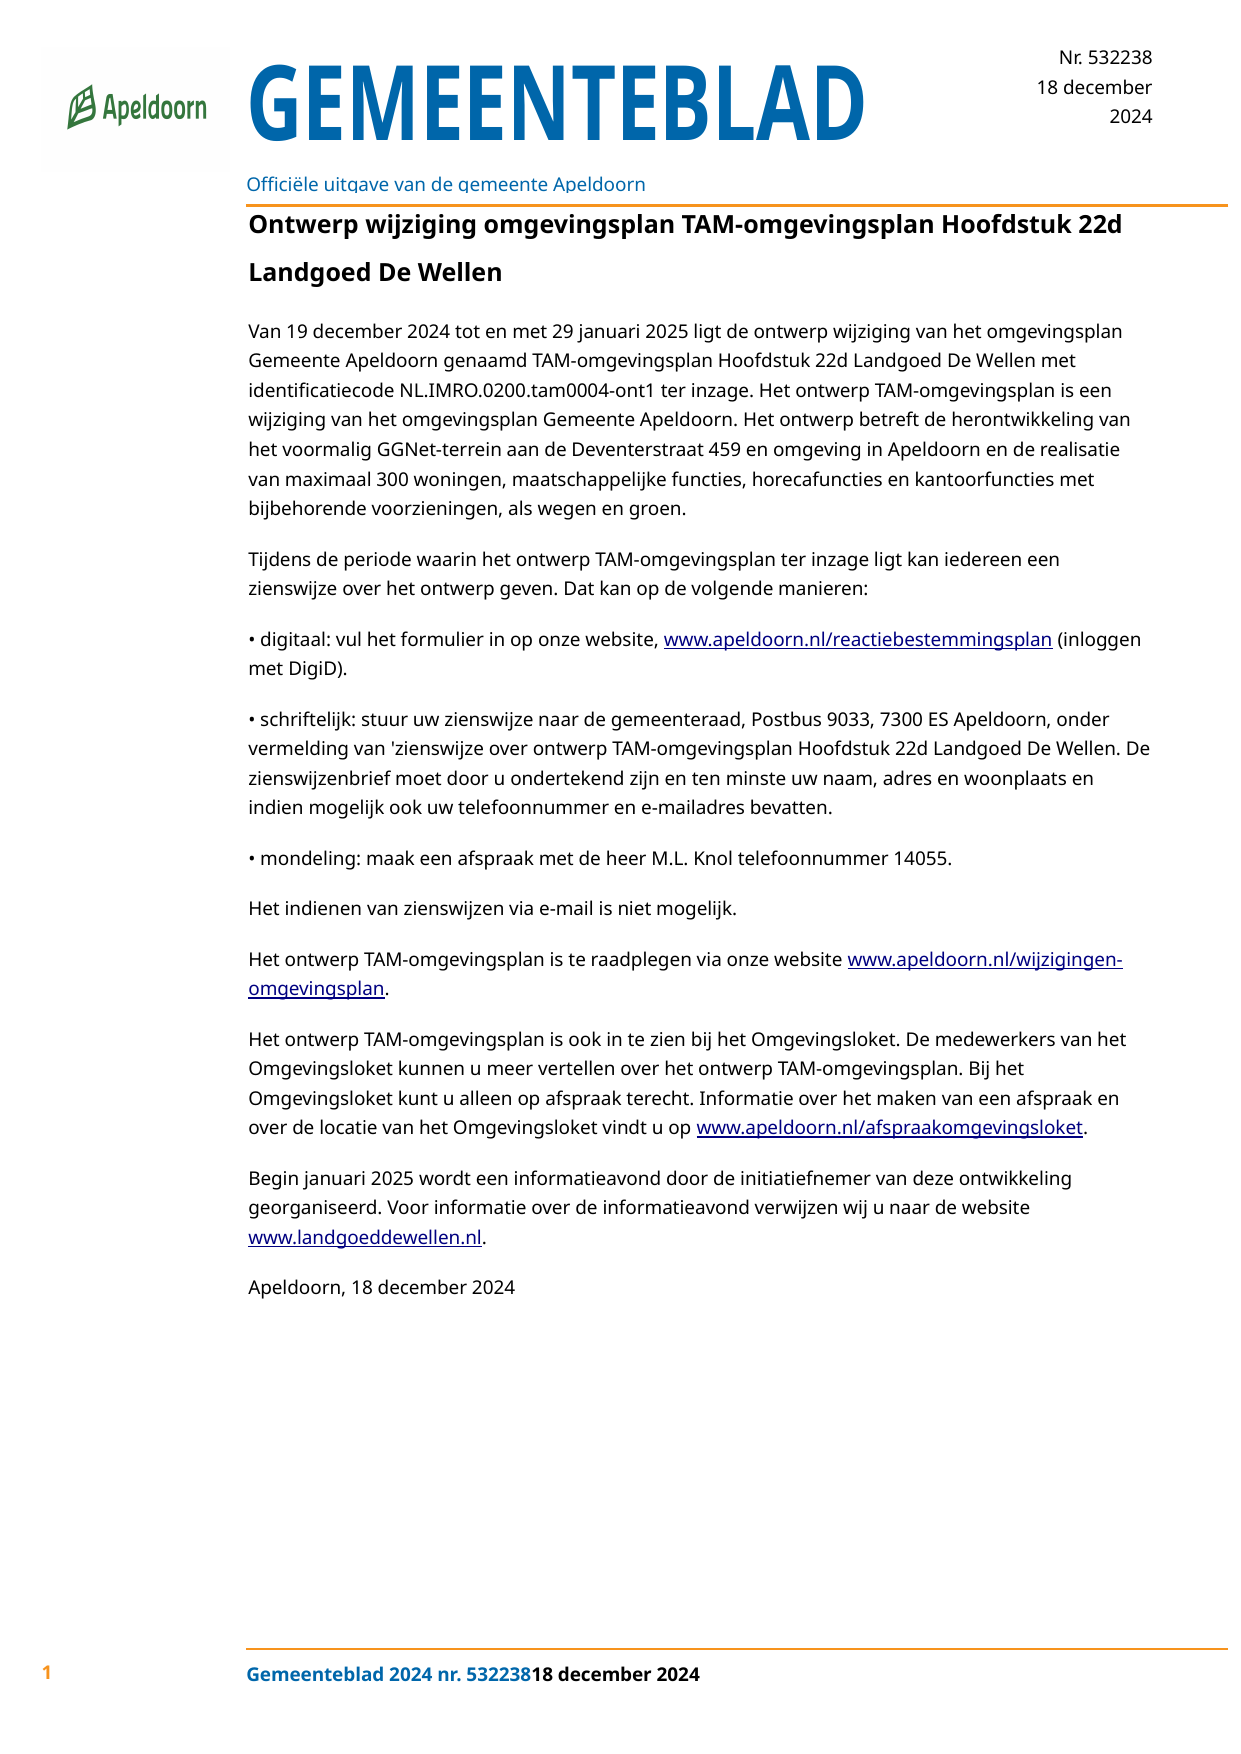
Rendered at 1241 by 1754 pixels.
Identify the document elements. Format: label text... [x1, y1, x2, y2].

text Tijdens de periode waarin het ontwerp TAM-omgevingsplan ter inzage ligt kan iedereen een zienswijze over het ontwerp geven. Dat kan op de volgende manieren: [248, 546, 1152, 601]
text Het indienen van zienswijzen via e-mail is niet mogelijk. [248, 895, 1152, 921]
text Ontwerp wijziging omgevingsplan TAM-omgevingsplan Hoofdstuk 22d Landgoed De Wellen [248, 207, 1152, 288]
text • mondeling: maak een afspraak met de heer M.L. Knol telefoonnummer 14055. [248, 845, 1152, 871]
text • schriftelijk: stuur uw zienswijze naar de gemeenteraad, Postbus 9033, 7300 ES Apeldoorn, onder vermelding van 'zienswijze over ontwerp TAM-omgevingsplan Hoofdstuk 22d Landgoed De Wellen. De zienswijzenbrief moet door u ondertekend zijn en ten minste uw naam, adres en woonplaats en indien mogelijk ook uw telefoonnummer en e-mailadres bevatten. [248, 706, 1152, 820]
text Van 19 december 2024 tot en met 29 januari 2025 ligt de ontwerp wijziging van het omgevingsplan Gemeente Apeldoorn genaamd TAM-omgevingsplan Hoofdstuk 22d Landgoed De Wellen met identificatiecode NL.IMRO.0200.tam0004-ont1 ter inzage. Het ontwerp TAM-omgevingsplan is een wijziging van het omgevingsplan Gemeente Apeldoorn. Het ontwerp betreft de herontwikkeling van het voormalig GGNet-terrein aan de Deventerstraat 459 en omgeving in Apeldoorn en de realisatie van maximaal 300 woningen, maatschappelijke functies, horecafuncties en kantoorfuncties met bijbehorende voorzieningen, als wegen en groen. [248, 318, 1152, 521]
picture [41, 47, 231, 172]
text Apeldoorn, 18 december 2024 [248, 1274, 1152, 1300]
text Het ontwerp TAM-omgevingsplan is te raadplegen via onze website www.apeldoorn.nl/wijzigingen-omgevingsplan. [248, 946, 1152, 1001]
text • digitaal: vul het formulier in op onze website, www.apeldoorn.nl/reactiebestemmingsplan (inloggen met DigiD). [248, 626, 1152, 681]
text Het ontwerp TAM-omgevingsplan is ook in te zien bij het Omgevingsloket. De medewerkers van het Omgevingsloket kunnen u meer vertellen over het ontwerp TAM-omgevingsplan. Bij het Omgevingsloket kunt u alleen op afspraak terecht. Informatie over het maken van een afspraak en over de locatie van het Omgevingsloket vindt u op www.apeldoorn.nl/afspraakomgevingsloket. [248, 1026, 1152, 1140]
text Begin januari 2025 wordt een informatieavond door de initiatiefnemer van deze ontwikkeling georganiseerd. Voor informatie over de informatieavond verwijzen wij u naar de website www.landgoeddewellen.nl. [248, 1165, 1152, 1250]
